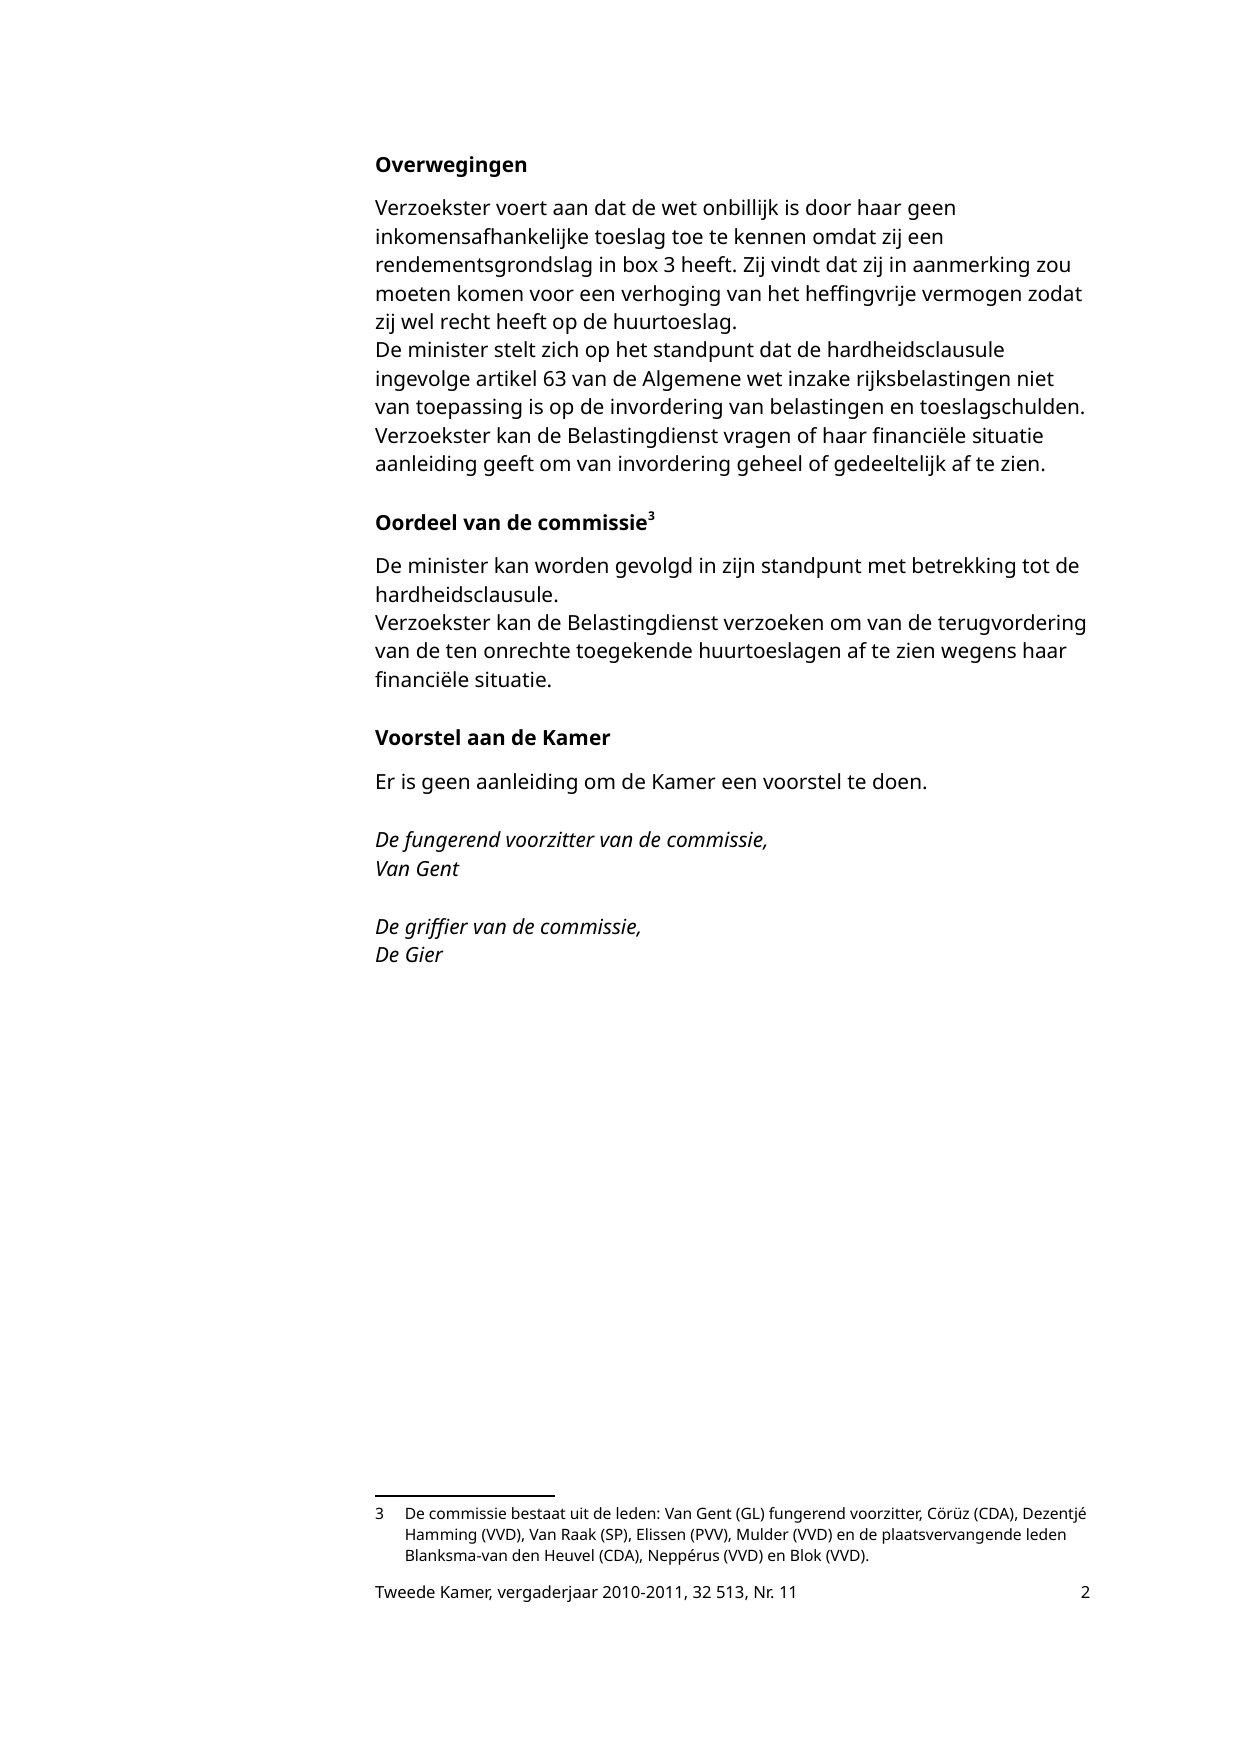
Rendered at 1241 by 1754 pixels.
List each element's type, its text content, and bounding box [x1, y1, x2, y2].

text De griffier van de commissie, [375, 912, 1090, 941]
text De Gier [375, 941, 1090, 969]
text Er is geen aanleiding om de Kamer een voorstel te doen. [375, 767, 1090, 795]
text De minister kan worden gevolgd in zijn standpunt met betrekking tot de hardheidsclausule. [375, 551, 1090, 608]
text Verzoekster voert aan dat de wet onbillijk is door haar geen inkomensafhankelijke toeslag toe te kennen omdat zij een rendementsgrondslag in box 3 heeft. Zij vindt dat zij in aanmerking zou moeten komen voor een verhoging van het heffingvrije vermogen zodat zij wel recht heeft op de huurtoeslag. [375, 193, 1090, 336]
text Voorstel aan de Kamer [375, 723, 1090, 752]
text Oordeel van de commissie [375, 508, 1090, 536]
text Overwegingen [375, 150, 1090, 178]
text De commissie bestaat uit de leden: Van Gent (GL) fungerend voorzitter, Cörüz (CDA), Dezentjé Hamming (VVD), Van Raak (SP), Elissen (PVV), Mulder (VVD) en de plaatsvervangende leden Blanksma-van den Heuvel (CDA), Neppérus (VVD) en Blok (VVD). [375, 1452, 1090, 1566]
text De fungerend voorzitter van de commissie, [375, 825, 1090, 854]
text De minister stelt zich op het standpunt dat de hardheidsclausule ingevolge artikel 63 van de Algemene wet inzake rijksbelastingen niet van toepassing is op de invordering van belastingen en toeslagschulden. Verzoekster kan de Belastingdienst vragen of haar financiële situatie aanleiding geeft om van invordering geheel of gedeeltelijk af te zien. [375, 336, 1090, 478]
text Verzoekster kan de Belastingdienst verzoeken om van de terugvordering van de ten onrechte toegekende huurtoeslagen af te zien wegens haar financiële situatie. [375, 608, 1090, 693]
text Van Gent [375, 854, 1090, 882]
